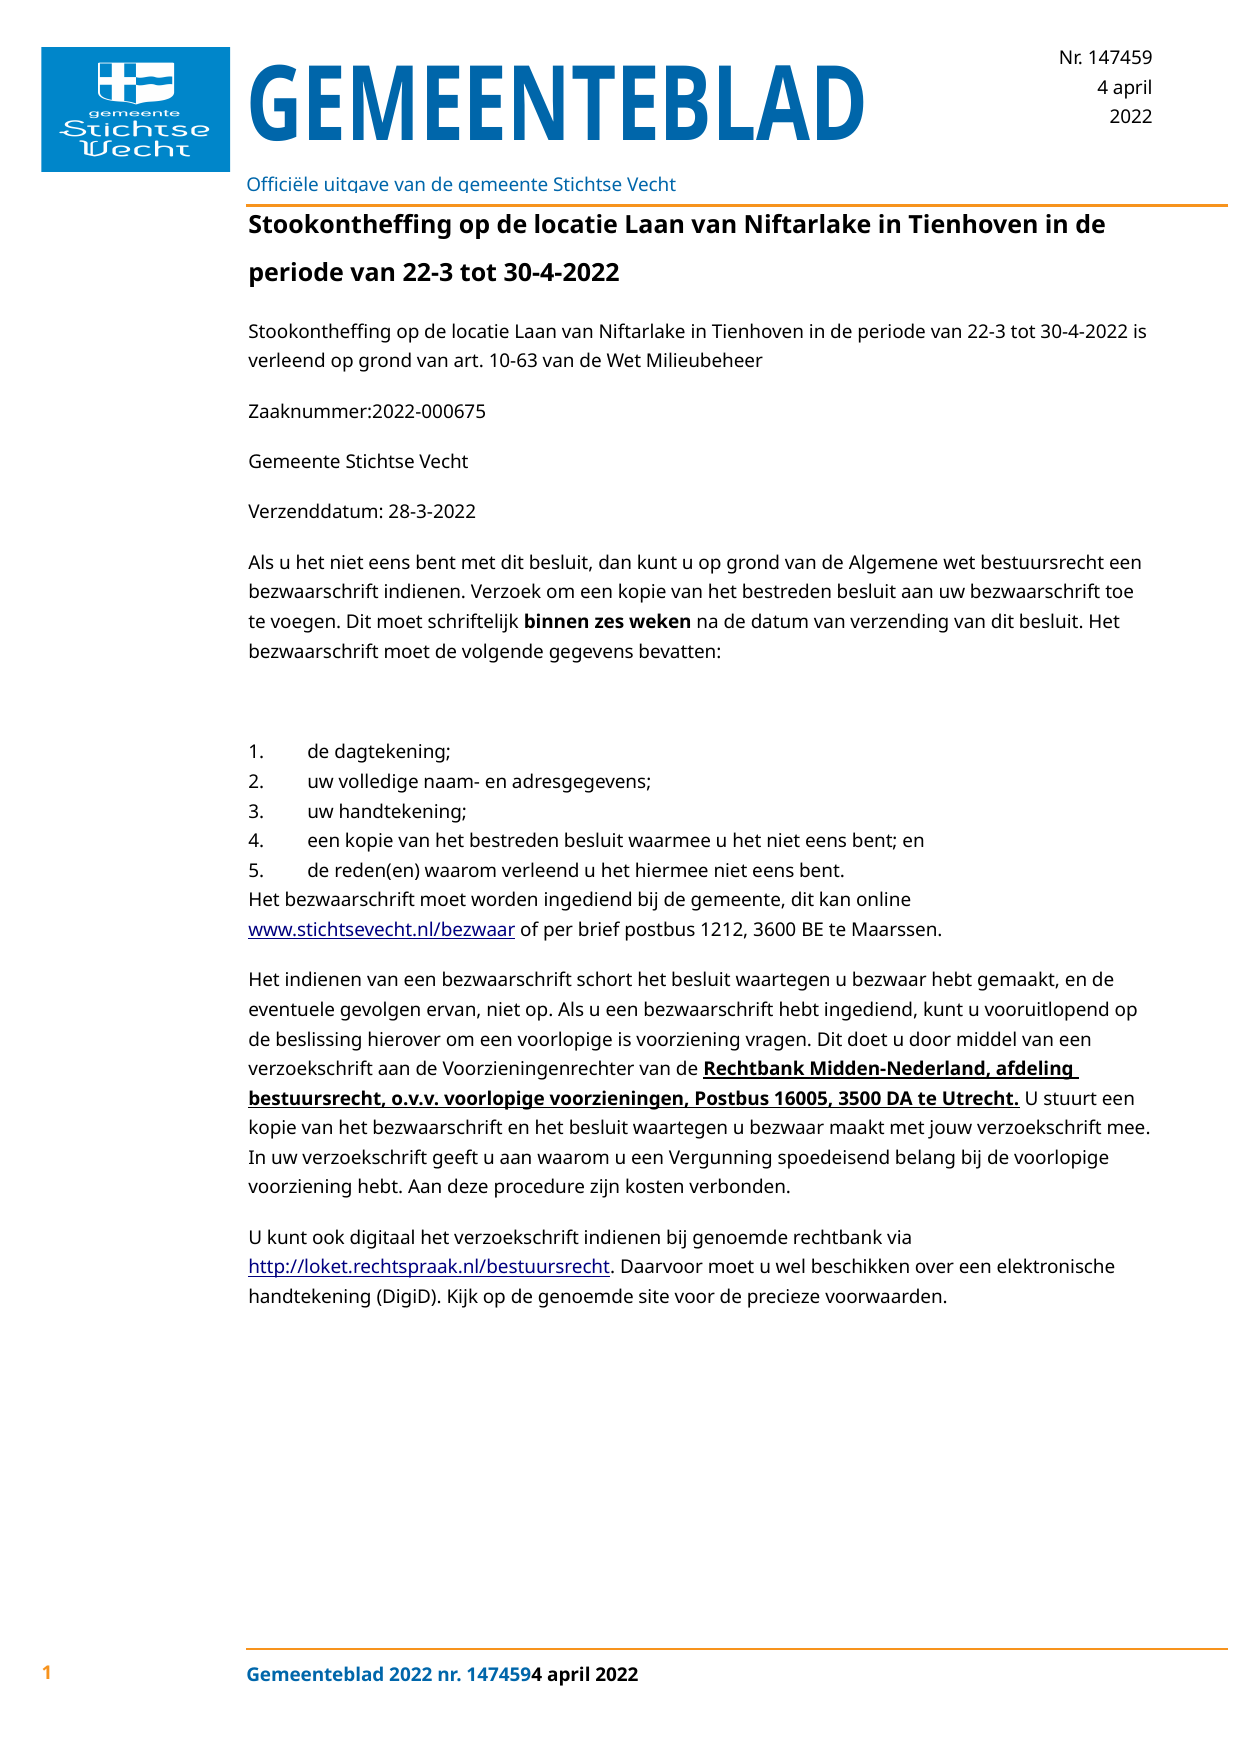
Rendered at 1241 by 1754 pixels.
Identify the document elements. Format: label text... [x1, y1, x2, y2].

list de dagtekening; [248, 739, 1152, 764]
text Als u het niet eens bent met dit besluit, dan kunt u op grond van de Algemene wet bestuursrecht een bezwaarschrift indienen. Verzoek om een kopie van het bestreden besluit aan uw bezwaarschrift toe te voegen. Dit moet schriftelijk binnen zes weken na de datum van verzending van dit besluit. Het bezwaarschrift moet de volgende gegevens bevatten: [248, 549, 1152, 664]
text Stookontheffing op de locatie Laan van Niftarlake in Tienhoven in de periode van 22-3 tot 30-4-2022 is verleend op grond van art. 10-63 van de Wet Milieubeheer [248, 318, 1152, 373]
list de reden(en) waarom verleend u het hiermee niet eens bent. [248, 857, 1152, 883]
list uw volledige naam- en adresgegevens; [248, 768, 1152, 794]
text Stookontheffing op de locatie Laan van Niftarlake in Tienhoven in de periode van 22-3 tot 30-4-2022 [248, 207, 1152, 288]
list een kopie van het bestreden besluit waarmee u het niet eens bent; en [248, 827, 1152, 853]
list uw handtekening; [248, 798, 1152, 824]
text Het indienen van een bezwaarschrift schort het besluit waartegen u bezwaar hebt gemaakt, en de eventuele gevolgen ervan, niet op. Als u een bezwaarschrift hebt ingediend, kunt u vooruitlopend op de beslissing hierover om een voorlopige is voorziening vragen. Dit doet u door middel van een verzoekschrift aan de Voorzieningenrechter van de Rechtbank Midden-Nederland, afdeling bestuursrecht, o.v.v. voorlopige voorzieningen, Postbus 16005, 3500 DA te Utrecht. U stuurt een kopie van het bezwaarschrift en het besluit waartegen u bezwaar maakt met jouw verzoekschrift mee. In uw verzoekschrift geeft u aan waarom u een Vergunning spoedeisend belang bij de voorlopige voorziening hebt. Aan deze procedure zijn kosten verbonden. [248, 967, 1152, 1199]
text U kunt ook digitaal het verzoekschrift indienen bij genoemde rechtbank via http://loket.rechtspraak.nl/bestuursrecht. Daarvoor moet u wel beschikken over een elektronische handtekening (DigiD). Kijk op de genoemde site voor de precieze voorwaarden. [248, 1224, 1152, 1309]
text Het bezwaarschrift moet worden ingediend bij de gemeente, dit kan online www.stichtsevecht.nl/bezwaar of per brief postbus 1212, 3600 BE te Maarssen. [248, 887, 1152, 942]
picture [99, 63, 135, 101]
text Zaaknummer:2022-000675 [248, 398, 1152, 424]
text Gemeente Stichtse Vecht [248, 448, 1152, 474]
picture [137, 63, 174, 103]
text Verzenddatum: 28-3-2022 [248, 499, 1152, 524]
